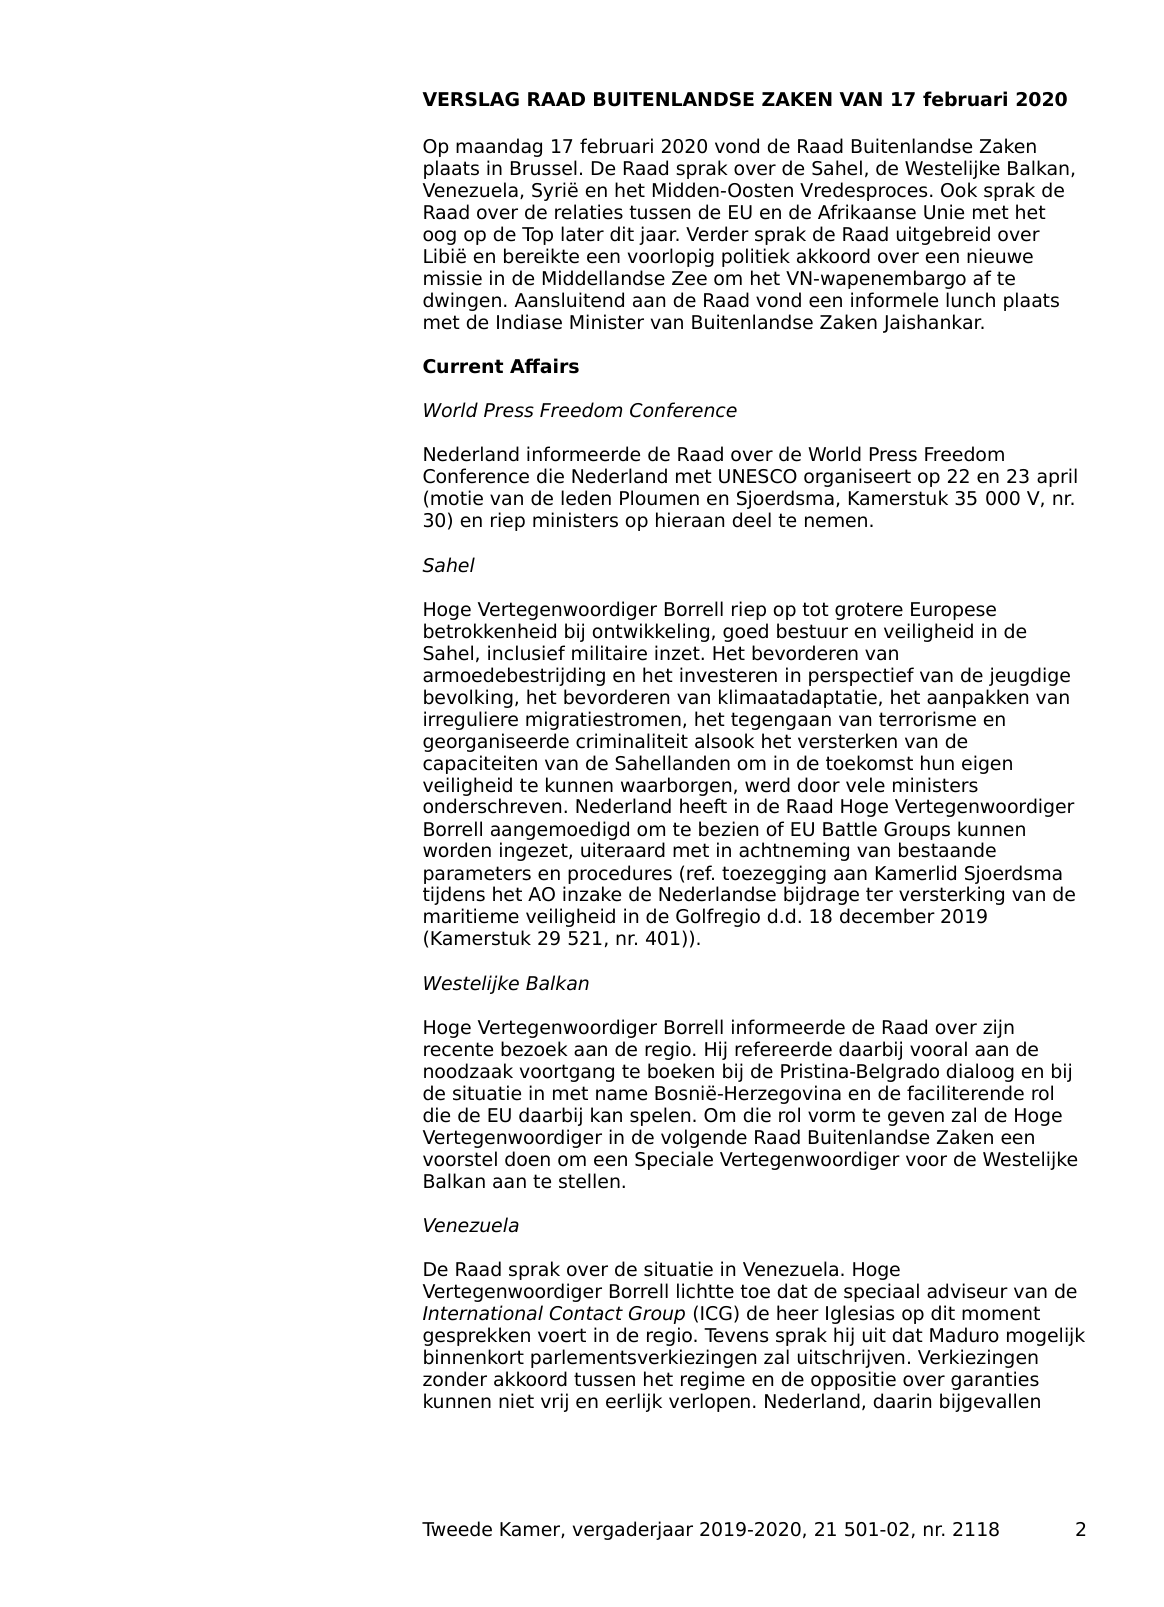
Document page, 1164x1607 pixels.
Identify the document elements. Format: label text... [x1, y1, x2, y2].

text Hoge Vertegenwoordiger Borrell informeerde de Raad over zijn recente bezoek aan de regio. Hij refereerde daarbij vooral aan de noodzaak voortgang te boeken bij de Pristina-Belgrado dialoog en bij de situatie in met name Bosnië-Herzegovina en de faciliterende rol die de EU daarbij kan spelen. Om die rol vorm te geven zal de Hoge Vertegenwoordiger in de volgende Raad Buitenlandse Zaken een voorstel doen om een Speciale Vertegenwoordiger voor de Westelijke Balkan aan te stellen. [422, 1017, 1087, 1192]
subtitle VERSLAG RAAD BUITENLANDSE ZAKEN VAN 17 februari 2020 [422, 89, 1087, 111]
subtitle Venezuela [422, 1215, 1087, 1237]
subtitle Sahel [422, 554, 1087, 576]
text Nederland informeerde de Raad over de World Press Freedom Conference die Nederland met UNESCO organiseert op 22 en 23 april (motie van de leden Ploumen en Sjoerdsma, Kamerstuk 35 000 V, nr. 30) en riep ministers op hieraan deel te nemen. [422, 444, 1087, 532]
subtitle Current Affairs [422, 356, 1087, 378]
text De Raad sprak over de situatie in Venezuela. Hoge Vertegenwoordiger Borrell lichtte toe dat de speciaal adviseur van de International Contact Group (ICG) de heer Iglesias op dit moment gesprekken voert in de regio. Tevens sprak hij uit dat Maduro mogelijk binnenkort parlementsverkiezingen zal uitschrijven. Verkiezingen zonder akkoord tussen het regime en de oppositie over garanties kunnen niet vrij en eerlijk verlopen. Nederland, daarin bijgevallen [422, 1259, 1087, 1413]
subtitle Westelijke Balkan [422, 972, 1087, 994]
text Hoge Vertegenwoordiger Borrell riep op tot grotere Europese betrokkenheid bij ontwikkeling, goed bestuur en veiligheid in de Sahel, inclusief militaire inzet. Het bevorderen van armoedebestrijding en het investeren in perspectief van de jeugdige bevolking, het bevorderen van klimaatadaptatie, het aanpakken van irreguliere migratiestromen, het tegengaan van terrorisme en georganiseerde criminaliteit alsook het versterken van de capaciteiten van de Sahellanden om in de toekomst hun eigen veiligheid te kunnen waarborgen, werd door vele ministers onderschreven. Nederland heeft in de Raad Hoge Vertegenwoordiger Borrell aangemoedigd om te bezien of EU Battle Groups kunnen worden ingezet, uiteraard met in achtneming van bestaande parameters en procedures (ref. toezegging aan Kamerlid Sjoerdsma tijdens het AO inzake de Nederlandse bijdrage ter versterking van de maritieme veiligheid in de Golfregio d.d. 18 december 2019 (Kamerstuk 29 521, nr. 401)). [422, 599, 1087, 950]
text Op maandag 17 februari 2020 vond de Raad Buitenlandse Zaken plaats in Brussel. De Raad sprak over de Sahel, de Westelijke Balkan, Venezuela, Syrië en het Midden-Oosten Vredesproces. Ook sprak de Raad over de relaties tussen de EU en de Afrikaanse Unie met het oog op de Top later dit jaar. Verder sprak de Raad uitgebreid over Libië en bereikte een voorlopig politiek akkoord over een nieuwe missie in de Middellandse Zee om het VN-wapenembargo af te dwingen. Aansluitend aan de Raad vond een informele lunch plaats met de Indiase Minister van Buitenlandse Zaken Jaishankar. [422, 136, 1087, 334]
subtitle World Press Freedom Conference [422, 400, 1087, 422]
